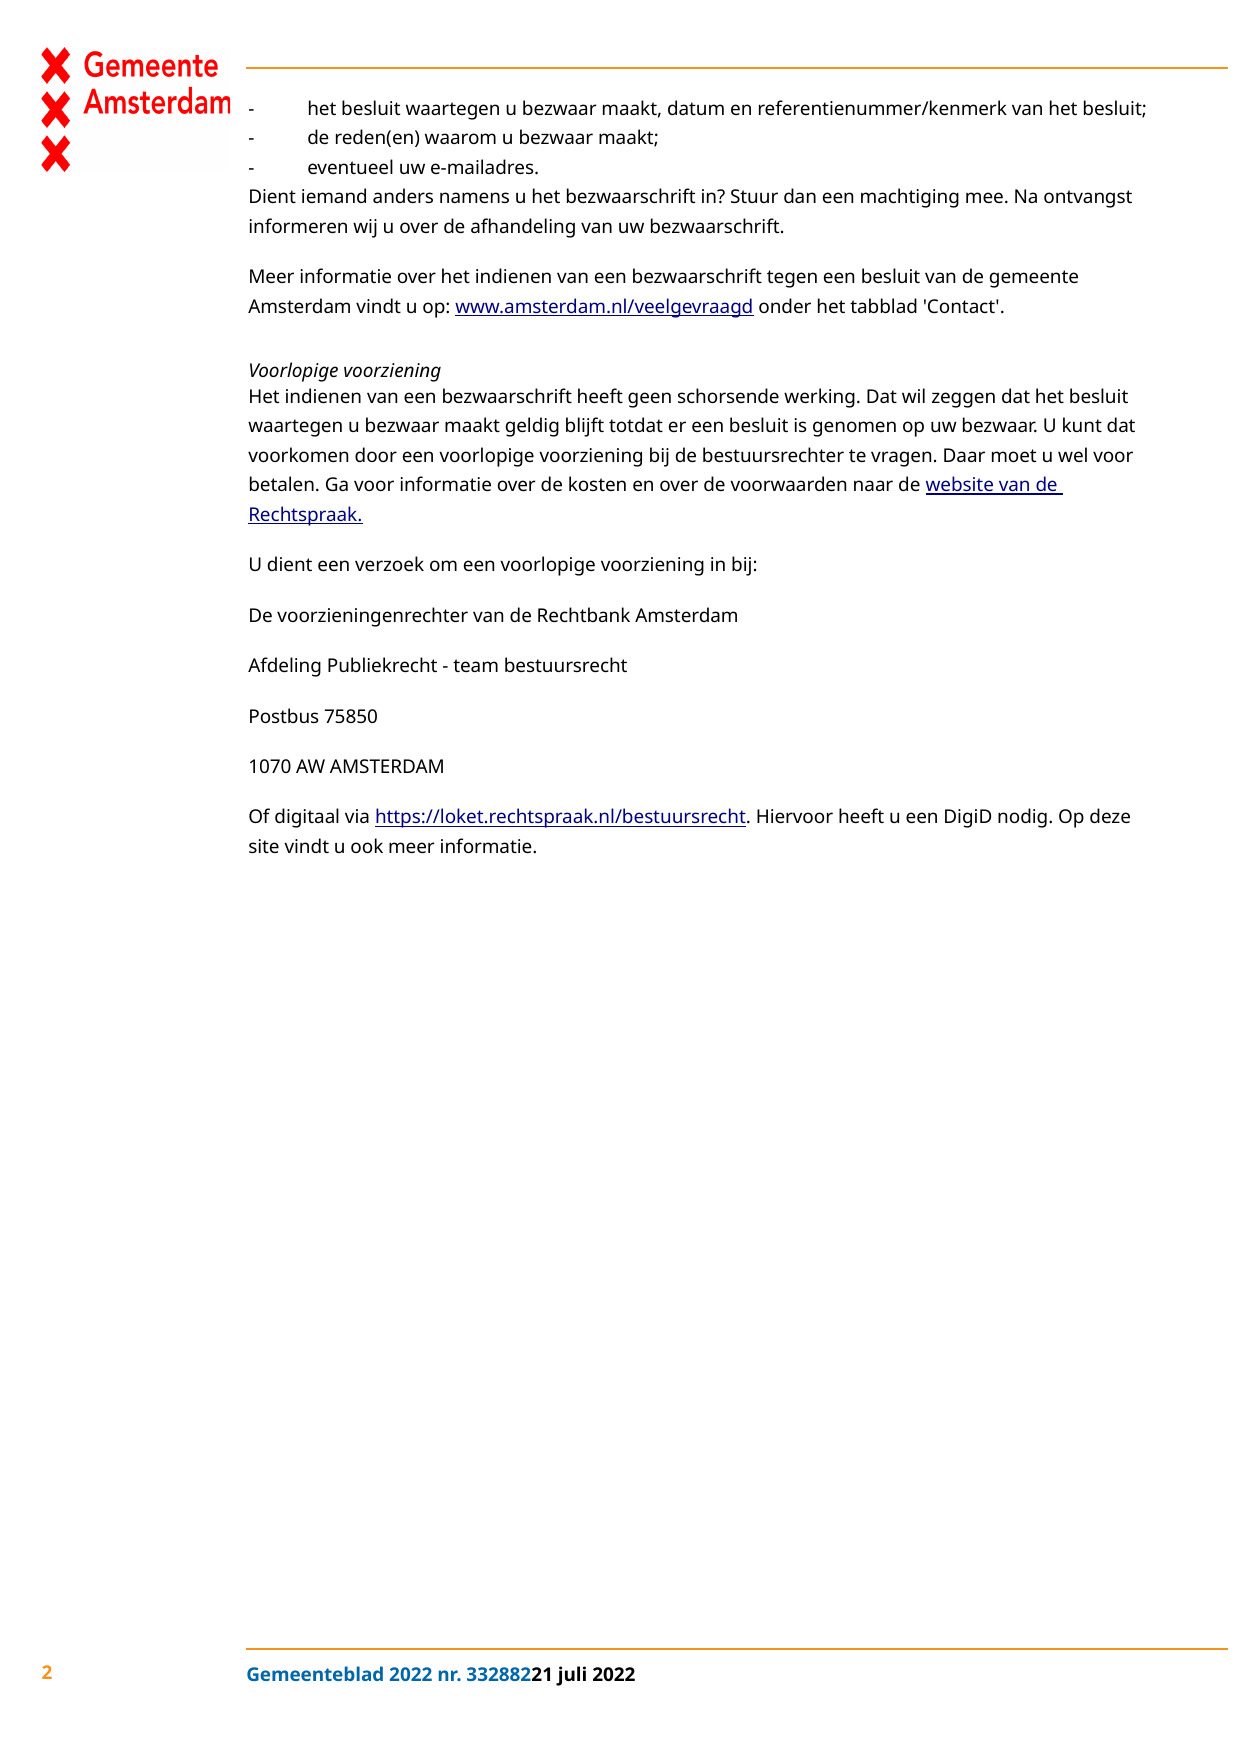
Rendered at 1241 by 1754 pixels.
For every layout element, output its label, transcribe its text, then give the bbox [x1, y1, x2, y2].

text Of digitaal via https://loket.rechtspraak.nl/bestuursrecht. Hiervoor heeft u een DigiD nodig. Op deze site vindt u ook meer informatie. [248, 804, 1152, 859]
picture [41, 47, 231, 172]
text Dient iemand anders namens u het bezwaarschrift in? Stuur dan een machtiging mee. Na ontvangst informeren wij u over de afhandeling van uw bezwaarschrift. [248, 183, 1152, 239]
text 1070 AW AMSTERDAM [248, 753, 1152, 779]
text Het indienen van een bezwaarschrift heeft geen schorsende werking. Dat wil zeggen dat het besluit waartegen u bezwaar maakt geldig blijft totdat er een besluit is genomen op uw bezwaar. U kunt dat voorkomen door een voorlopige voorziening bij de bestuursrechter te vragen. Daar moet u wel voor betalen. Ga voor informatie over de kosten en over de voorwaarden naar de website van de Rechtspraak. [248, 383, 1152, 527]
text De voorzieningenrechter van de Rechtbank Amsterdam [248, 602, 1152, 628]
list eventueel uw e-mailadres. [248, 154, 1152, 180]
list de reden(en) waarom u bezwaar maakt; [248, 124, 1152, 150]
text Postbus 75850 [248, 703, 1152, 728]
text U dient een verzoek om een voorlopige voorziening in bij: [248, 552, 1152, 577]
text Meer informatie over het indienen van een bezwaarschrift tegen een besluit van de gemeente Amsterdam vindt u op: www.amsterdam.nl/veelgevraagd onder het tabblad 'Contact'. [248, 263, 1152, 319]
list het besluit waartegen u bezwaar maakt, datum en referentienummer/kenmerk van het besluit; [248, 95, 1152, 121]
text Afdeling Publiekrecht - team bestuursrecht [248, 652, 1152, 678]
text Voorlopige voorziening [248, 357, 1152, 383]
